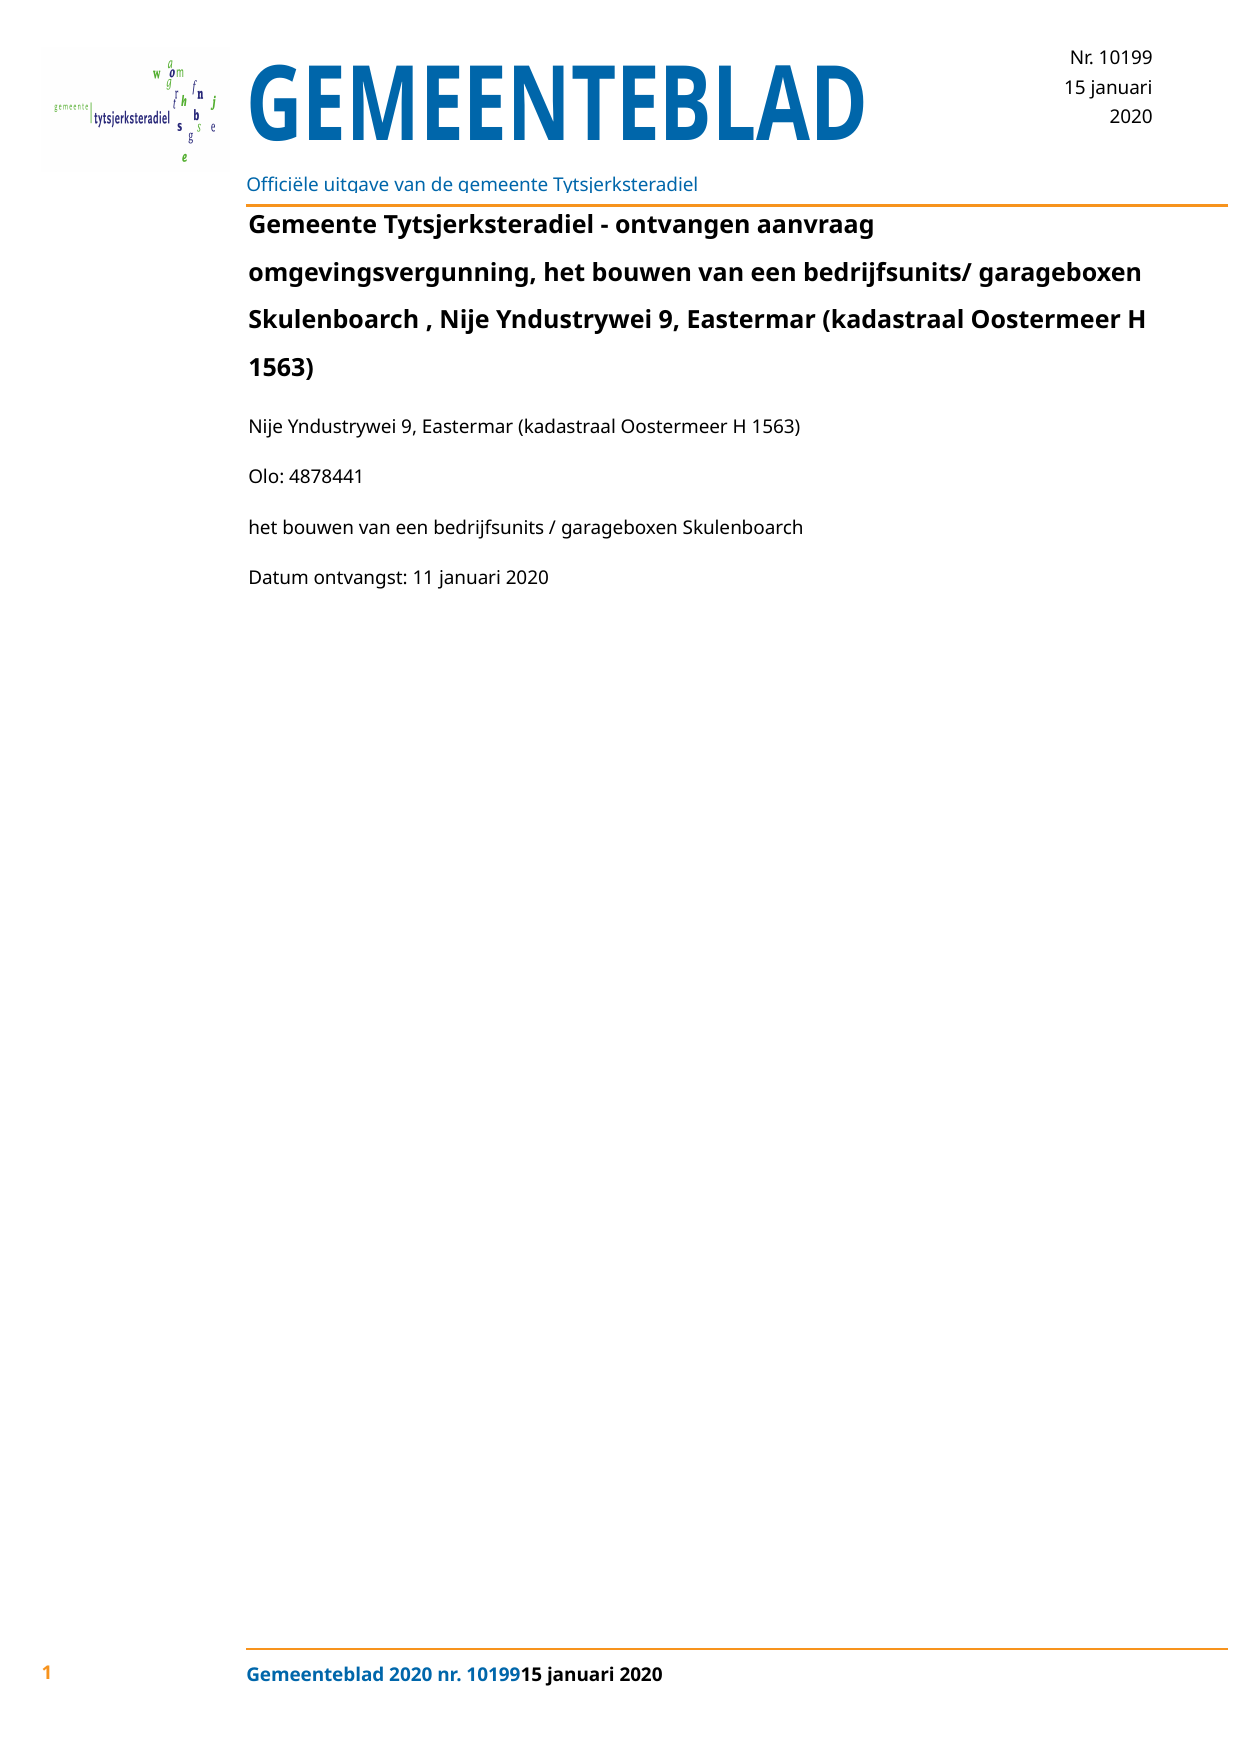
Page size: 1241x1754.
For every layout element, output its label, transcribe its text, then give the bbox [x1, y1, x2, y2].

text Olo: 4878441 [248, 463, 1152, 489]
text Gemeente Tytsjerksteradiel - ontvangen aanvraag omgevingsvergunning, het bouwen van een bedrijfsunits/ garageboxen Skulenboarch , Nije Yndustrywei 9, Eastermar (kadastraal Oostermeer H 1563) [248, 207, 1152, 384]
text het bouwen van een bedrijfsunits / garageboxen Skulenboarch [248, 514, 1152, 540]
text Datum ontvangst: 11 januari 2020 [248, 564, 1152, 590]
text Nije Yndustrywei 9, Eastermar (kadastraal Oostermeer H 1563) [248, 413, 1152, 439]
picture [41, 47, 231, 172]
